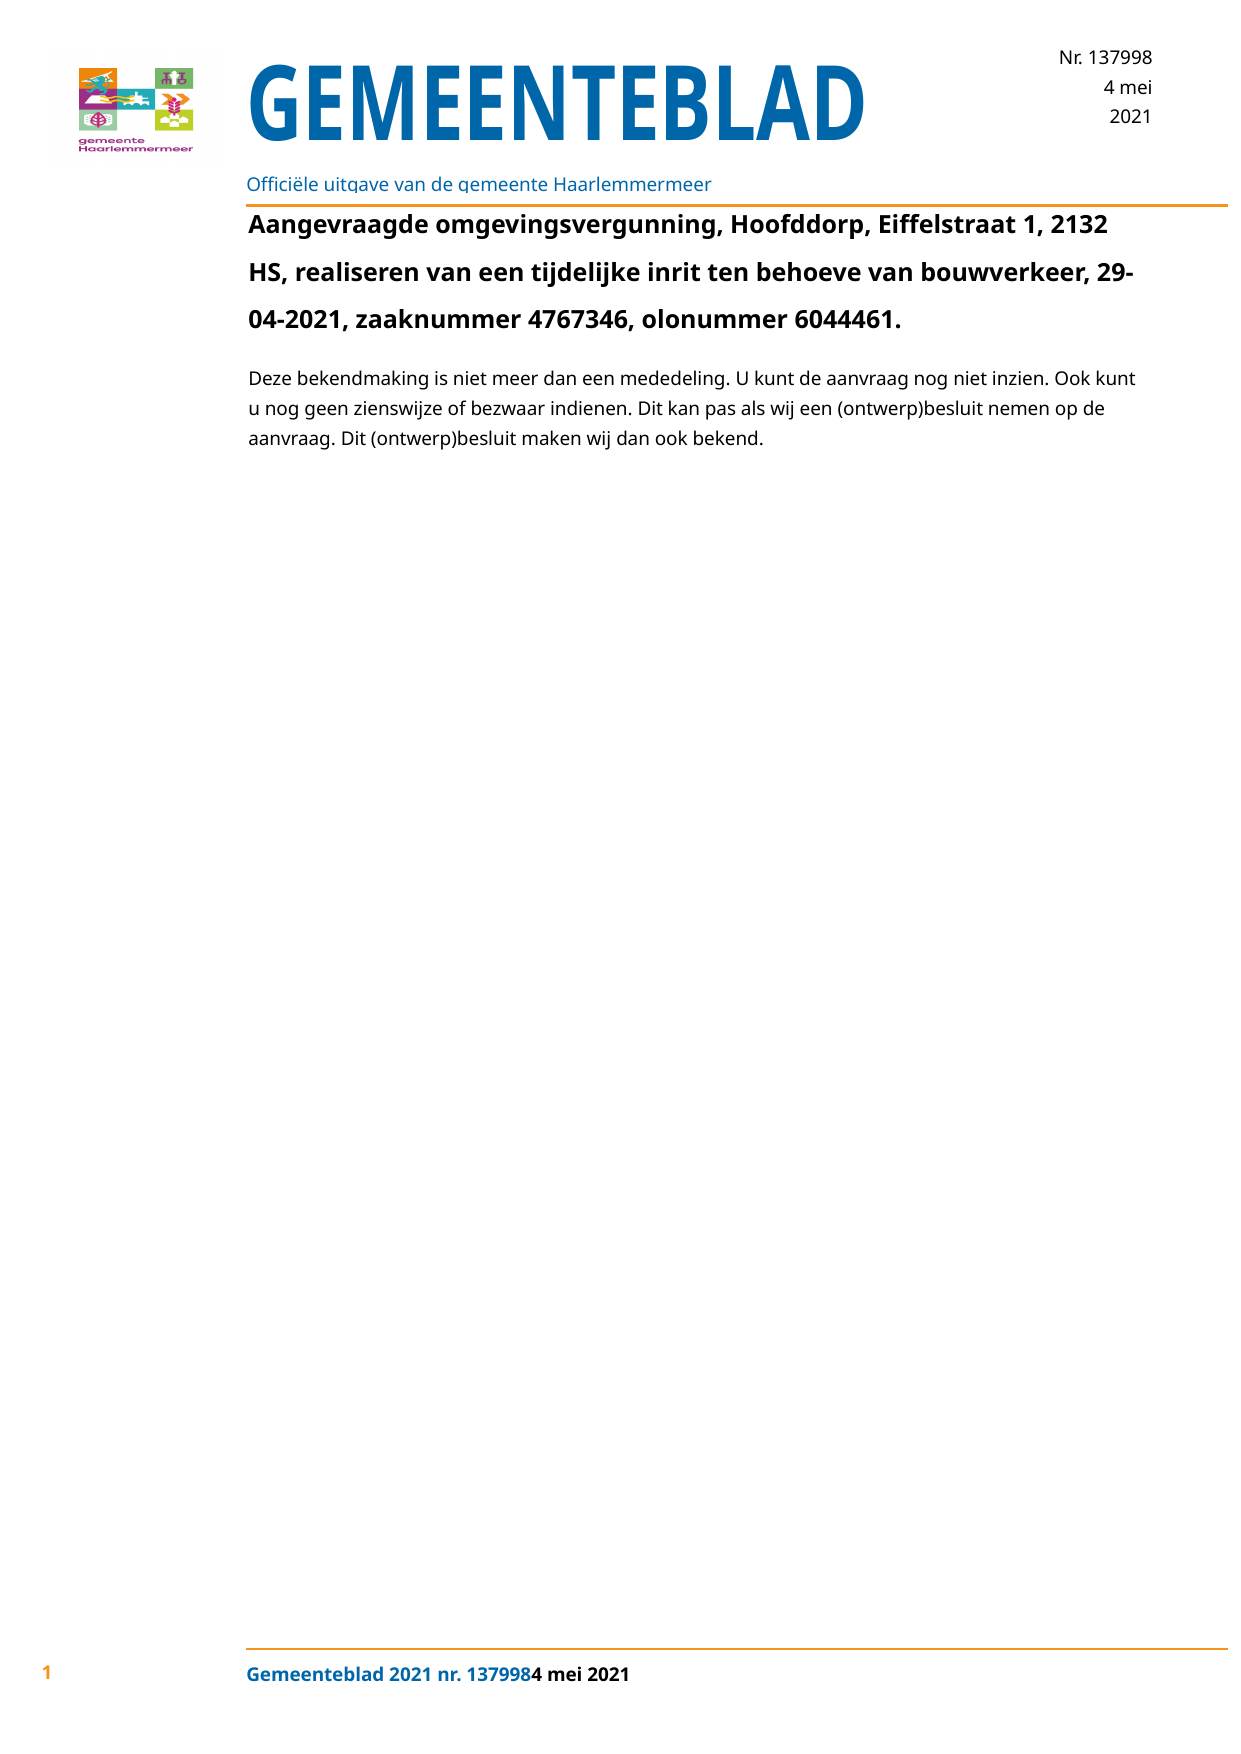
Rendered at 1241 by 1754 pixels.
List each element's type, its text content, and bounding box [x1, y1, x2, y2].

picture [41, 47, 231, 172]
text Deze bekendmaking is niet meer dan een mededeling. U kunt de aanvraag nog niet inzien. Ook kunt u nog geen zienswijze of bezwaar indienen. Dit kan pas als wij een (ontwerp)besluit nemen op de aanvraag. Dit (ontwerp)besluit maken wij dan ook bekend. [248, 366, 1152, 450]
text Aangevraagde omgevingsvergunning, Hoofddorp, Eiffelstraat 1, 2132 HS, realiseren van een tijdelijke inrit ten behoeve van bouwverkeer, 29-04-2021, zaaknummer 4767346, olonummer 6044461. [248, 207, 1152, 336]
